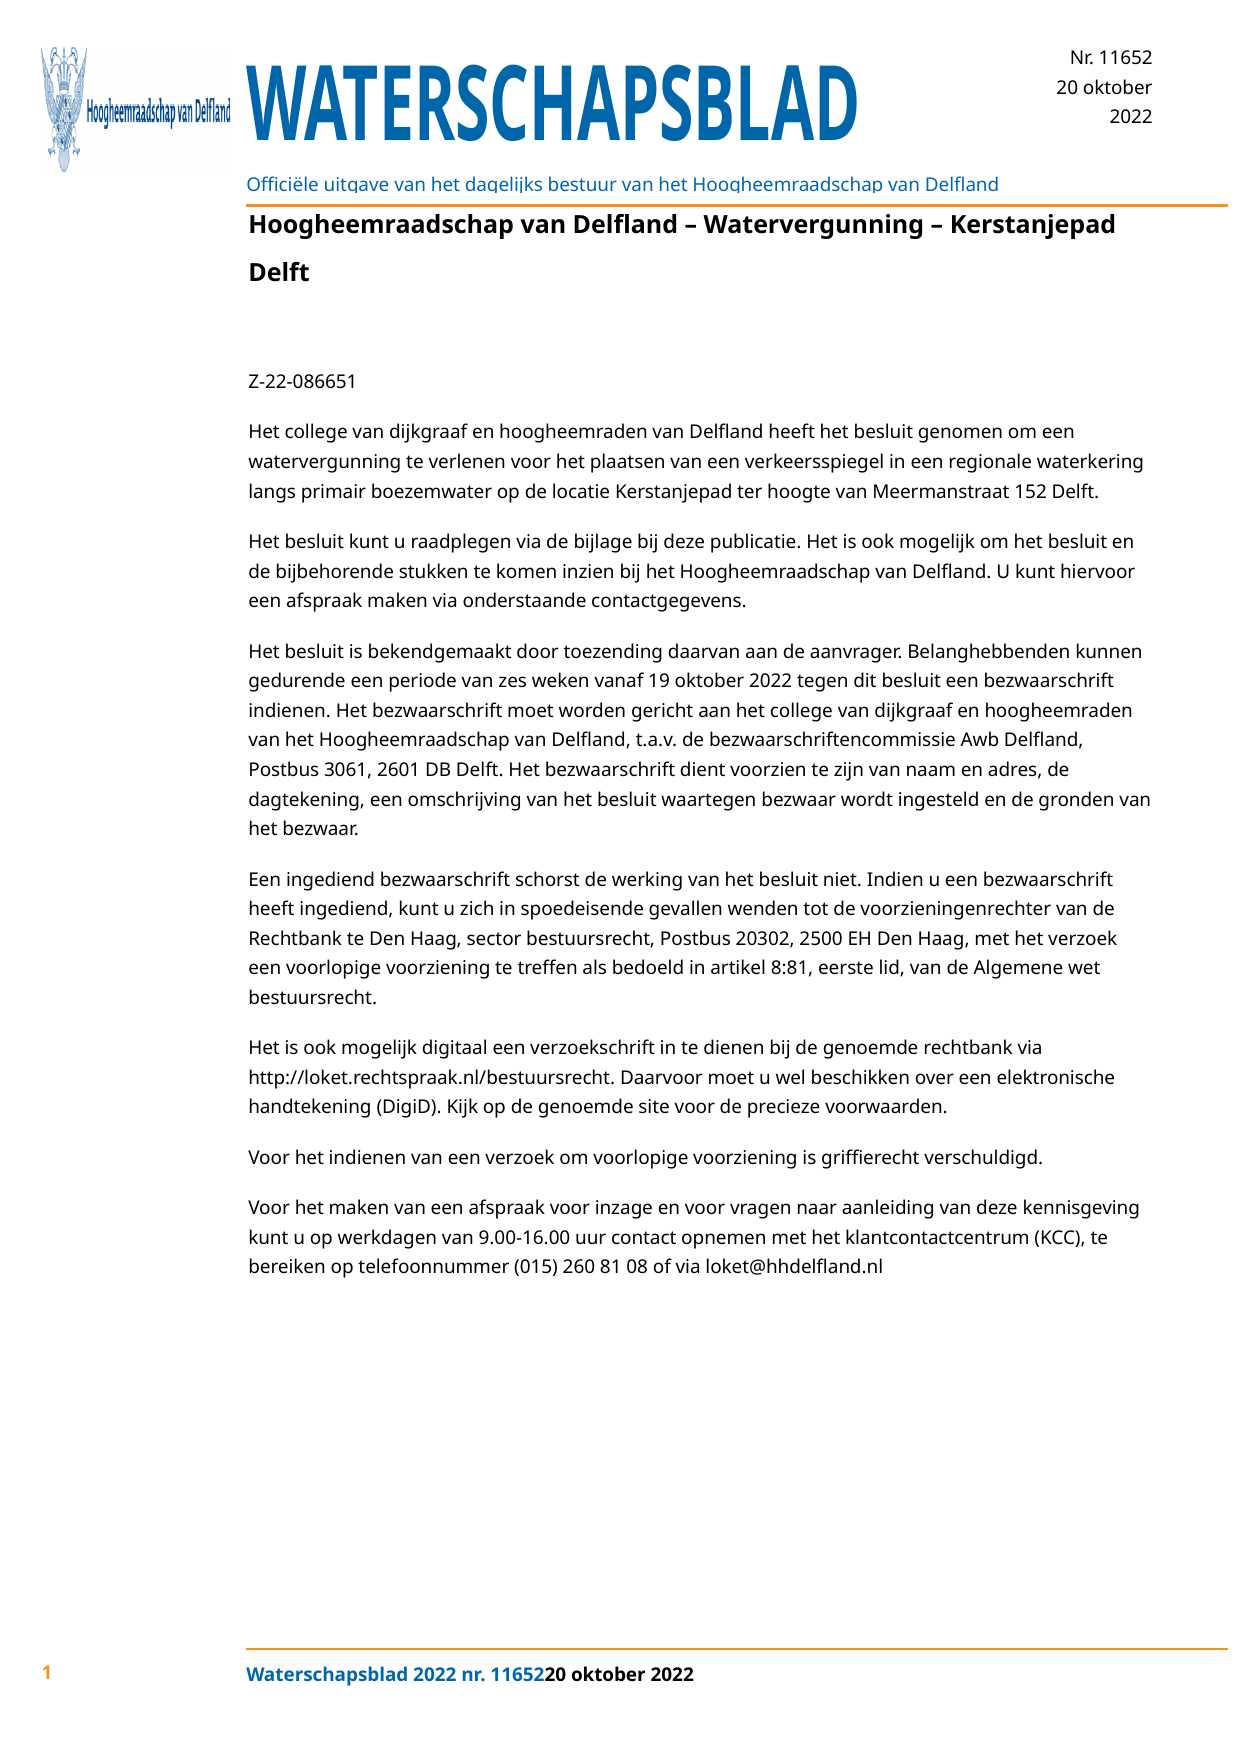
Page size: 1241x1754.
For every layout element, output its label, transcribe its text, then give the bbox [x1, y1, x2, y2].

text Een ingediend bezwaarschrift schorst de werking van het besluit niet. Indien u een bezwaarschrift heeft ingediend, kunt u zich in spoedeisende gevallen wenden tot de voorzieningenrechter van de Rechtbank te Den Haag, sector bestuursrecht, Postbus 20302, 2500 EH Den Haag, met het verzoek een voorlopige voorziening te treffen als bedoeld in artikel 8:81, eerste lid, van de Algemene wet bestuursrecht. [248, 866, 1152, 1010]
text Hoogheemraadschap van Delfland – Watervergunning – Kerstanjepad Delft [248, 207, 1152, 288]
text Het is ook mogelijk digitaal een verzoekschrift in te dienen bij de genoemde rechtbank via http://loket.rechtspraak.nl/bestuursrecht. Daarvoor moet u wel beschikken over een elektronische handtekening (DigiD). Kijk op de genoemde site voor de precieze voorwaarden. [248, 1034, 1152, 1119]
text Z-22-086651 [248, 368, 1152, 394]
text Het college van dijkgraaf en hoogheemraden van Delfland heeft het besluit genomen om een watervergunning te verlenen voor het plaatsen van een verkeersspiegel in een regionale waterkering langs primair boezemwater op de locatie Kerstanjepad ter hoogte van Meermanstraat 152 Delft. [248, 419, 1152, 504]
text Het besluit kunt u raadplegen via de bijlage bij deze publicatie. Het is ook mogelijk om het besluit en de bijbehorende stukken te komen inzien bij het Hoogheemraadschap van Delfland. U kunt hiervoor een afspraak maken via onderstaande contactgegevens. [248, 528, 1152, 613]
text Voor het maken van een afspraak voor inzage en voor vragen naar aanleiding van deze kennisgeving kunt u op werkdagen van 9.00-16.00 uur contact opnemen met het klantcontactcentrum (KCC), te bereiken op telefoonnummer (015) 260 81 08 of via loket@hhdelfland.nl [248, 1194, 1152, 1279]
picture [41, 47, 231, 172]
text Het besluit is bekendgemaakt door toezending daarvan aan de aanvrager. Belanghebbenden kunnen gedurende een periode van zes weken vanaf 19 oktober 2022 tegen dit besluit een bezwaarschrift indienen. Het bezwaarschrift moet worden gericht aan het college van dijkgraaf en hoogheemraden van het Hoogheemraadschap van Delfland, t.a.v. de bezwaarschriftencommissie Awb Delfland, Postbus 3061, 2601 DB Delft. Het bezwaarschrift dient voorzien te zijn van naam en adres, de dagtekening, een omschrijving van het besluit waartegen bezwaar wordt ingesteld en de gronden van het bezwaar. [248, 638, 1152, 841]
text Voor het indienen van een verzoek om voorlopige voorziening is griffierecht verschuldigd. [248, 1144, 1152, 1170]
